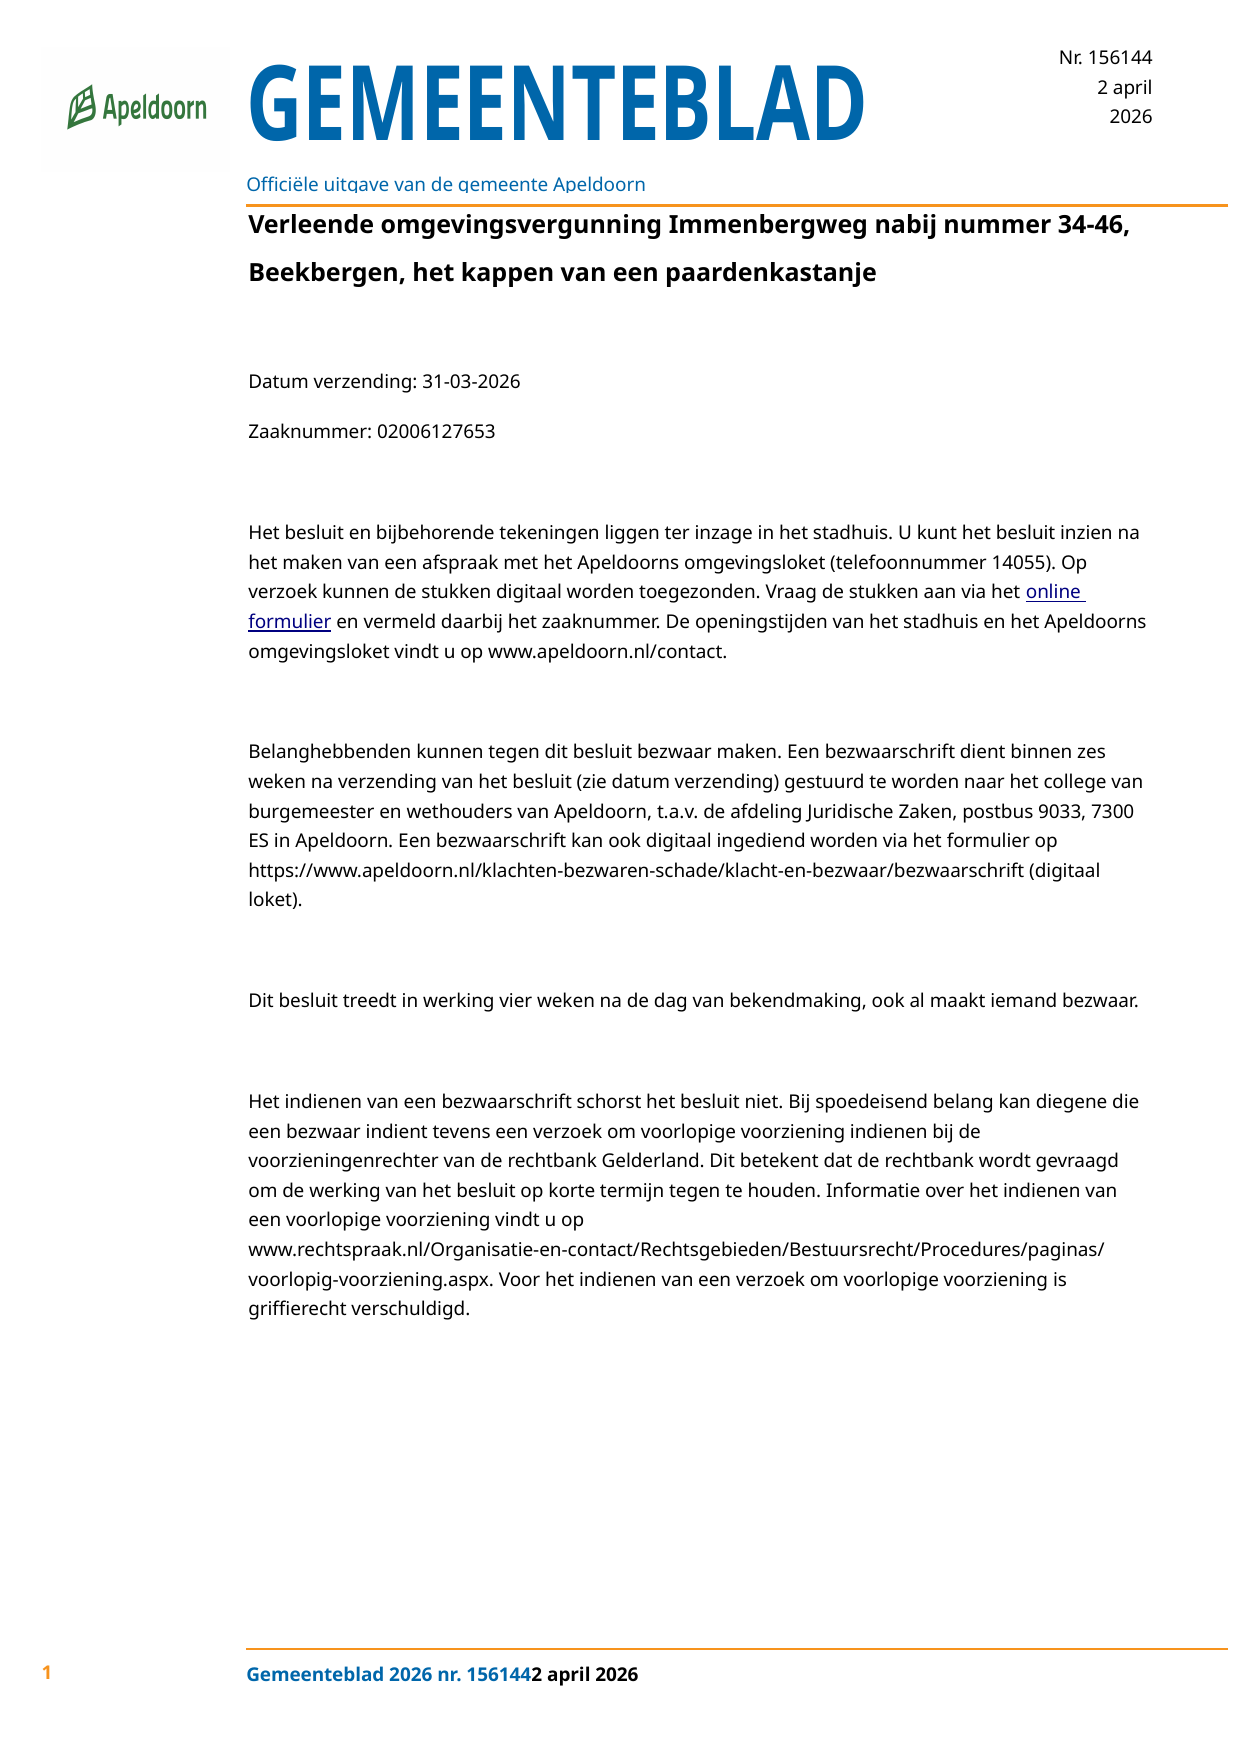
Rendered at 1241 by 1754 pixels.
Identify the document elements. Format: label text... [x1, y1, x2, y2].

text Belanghebbenden kunnen tegen dit besluit bezwaar maken. Een bezwaarschrift dient binnen zes weken na verzending van het besluit (zie datum verzending) gestuurd te worden naar het college van burgemeester en wethouders van Apeldoorn, t.a.v. de afdeling Juridische Zaken, postbus 9033, 7300 ES in Apeldoorn. Een bezwaarschrift kan ook digitaal ingediend worden via het formulier op https://www.apeldoorn.nl/klachten-bezwaren-schade/klacht-en-bezwaar/bezwaarschrift (digitaal loket). [248, 739, 1152, 912]
text Zaaknummer: 02006127653 [248, 419, 1152, 444]
text Het besluit en bijbehorende tekeningen liggen ter inzage in het stadhuis. U kunt het besluit inzien na het maken van een afspraak met het Apeldoorns omgevingsloket (telefoonnummer 14055). Op verzoek kunnen de stukken digitaal worden toegezonden. Vraag de stukken aan via het online formulier en vermeld daarbij het zaaknummer. De openingstijden van het stadhuis en het Apeldoorns omgevingsloket vindt u op www.apeldoorn.nl/contact. [248, 519, 1152, 664]
text Verleende omgevingsvergunning Immenbergweg nabij nummer 34-46, Beekbergen, het kappen van een paardenkastanje [248, 207, 1152, 288]
picture [41, 47, 231, 172]
text Het indienen van een bezwaarschrift schorst het besluit niet. Bij spoedeisend belang kan diegene die een bezwaar indient tevens een verzoek om voorlopige voorziening indienen bij de voorzieningenrechter van de rechtbank Gelderland. Dit betekent dat de rechtbank wordt gevraagd om de werking van het besluit op korte termijn tegen te houden. Informatie over het indienen van een voorlopige voorziening vindt u op www.rechtspraak.nl/Organisatie-en-contact/Rechtsgebieden/Bestuursrecht/Procedures/paginas/voorlopig-voorziening.aspx. Voor het indienen van een verzoek om voorlopige voorziening is griffierecht verschuldigd. [248, 1088, 1152, 1321]
text Dit besluit treedt in werking vier weken na de dag van bekendmaking, ook al maakt iemand bezwaar. [248, 987, 1152, 1013]
text Datum verzending: 31-03-2026 [248, 368, 1152, 394]
